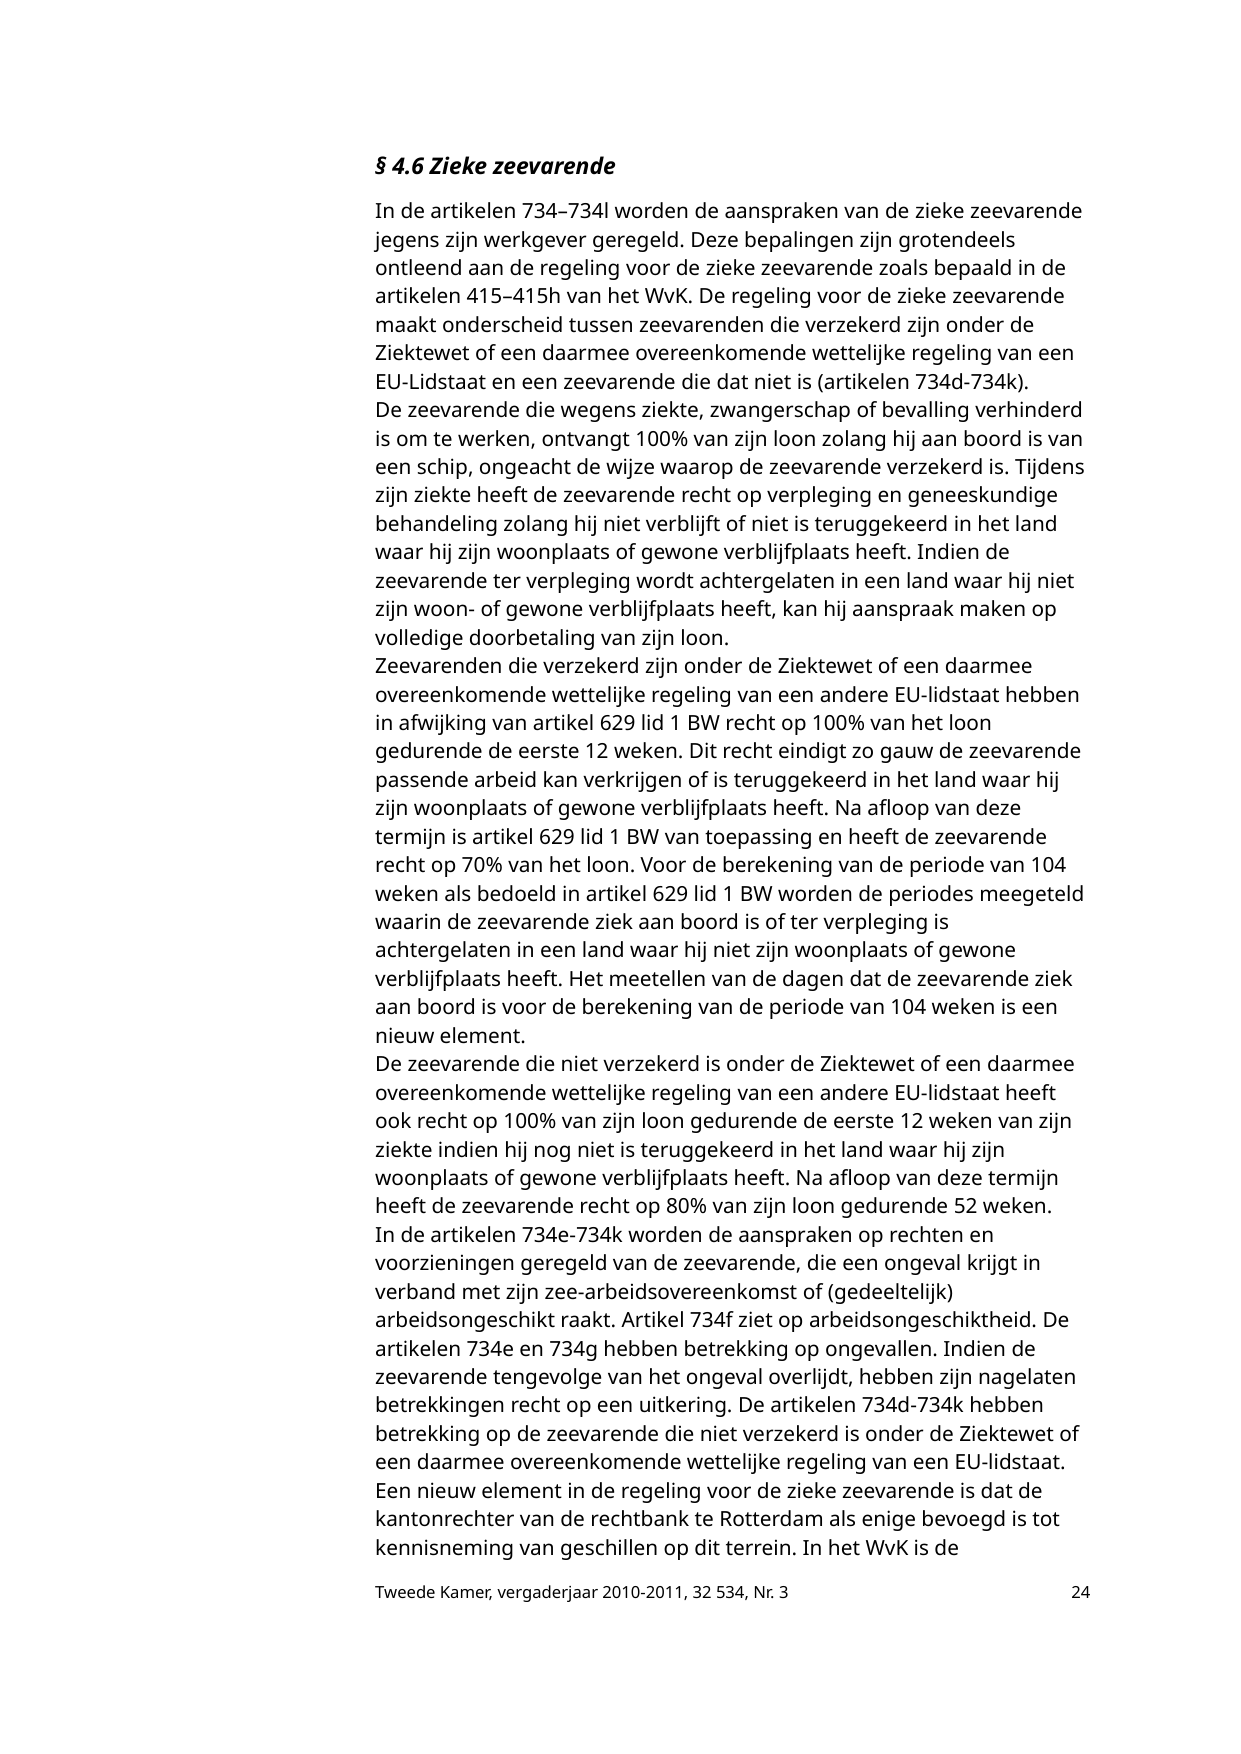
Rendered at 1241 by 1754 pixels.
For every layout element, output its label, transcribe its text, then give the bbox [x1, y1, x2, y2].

text Zeevarenden die verzekerd zijn onder de Ziektewet of een daarmee overeenkomende wettelijke regeling van een andere EU-lidstaat hebben in afwijking van artikel 629 lid 1 BW recht op 100% van het loon gedurende de eerste 12 weken. Dit recht eindigt zo gauw de zeevarende passende arbeid kan verkrijgen of is teruggekeerd in het land waar hij zijn woonplaats of gewone verblijfplaats heeft. Na afloop van deze termijn is artikel 629 lid 1 BW van toepassing en heeft de zeevarende recht op 70% van het loon. Voor de berekening van de periode van 104 weken als bedoeld in artikel 629 lid 1 BW worden de periodes meegeteld waarin de zeevarende ziek aan boord is of ter verpleging is achtergelaten in een land waar hij niet zijn woonplaats of gewone verblijfplaats heeft. Het meetellen van de dagen dat de zeevarende ziek aan boord is voor de berekening van de periode van 104 weken is een nieuw element. [375, 651, 1090, 1049]
text Een nieuw element in de regeling voor de zieke zeevarende is dat de kantonrechter van de rechtbank te Rotterdam als enige bevoegd is tot kennisneming van geschillen op dit terrein. In het WvK is de [375, 1476, 1090, 1561]
text De zeevarende die wegens ziekte, zwangerschap of bevalling verhinderd is om te werken, ontvangt 100% van zijn loon zolang hij aan boord is van een schip, ongeacht de wijze waarop de zeevarende verzekerd is. Tijdens zijn ziekte heeft de zeevarende recht op verpleging en geneeskundige behandeling zolang hij niet verblijft of niet is teruggekeerd in het land waar hij zijn woonplaats of gewone verblijfplaats heeft. Indien de zeevarende ter verpleging wordt achtergelaten in een land waar hij niet zijn woon- of gewone verblijfplaats heeft, kan hij aanspraak maken op volledige doorbetaling van zijn loon. [375, 395, 1090, 651]
subtitle § 4.6 Zieke zeevarende [375, 150, 1090, 181]
text De zeevarende die niet verzekerd is onder de Ziektewet of een daarmee overeenkomende wettelijke regeling van een andere EU-lidstaat heeft ook recht op 100% van zijn loon gedurende de eerste 12 weken van zijn ziekte indien hij nog niet is teruggekeerd in het land waar hij zijn woonplaats of gewone verblijfplaats heeft. Na afloop van deze termijn heeft de zeevarende recht op 80% van zijn loon gedurende 52 weken. [375, 1049, 1090, 1220]
text In de artikelen 734e-734k worden de aanspraken op rechten en voorzieningen geregeld van de zeevarende, die een ongeval krijgt in verband met zijn zee-arbeidsovereenkomst of (gedeeltelijk) arbeidsongeschikt raakt. Artikel 734f ziet op arbeidsongeschiktheid. De artikelen 734e en 734g hebben betrekking op ongevallen. Indien de zeevarende tengevolge van het ongeval overlijdt, hebben zijn nagelaten betrekkingen recht op een uitkering. De artikelen 734d-734k hebben betrekking op de zeevarende die niet verzekerd is onder de Ziektewet of een daarmee overeenkomende wettelijke regeling van een EU-lidstaat. [375, 1220, 1090, 1476]
text In de artikelen 734–734l worden de aanspraken van de zieke zeevarende jegens zijn werkgever geregeld. Deze bepalingen zijn grotendeels ontleend aan de regeling voor de zieke zeevarende zoals bepaald in de artikelen 415–415h van het WvK. De regeling voor de zieke zeevarende maakt onderscheid tussen zeevarenden die verzekerd zijn onder de Ziektewet of een daarmee overeenkomende wettelijke regeling van een EU-Lidstaat en een zeevarende die dat niet is (artikelen 734d-734k). [375, 196, 1090, 395]
